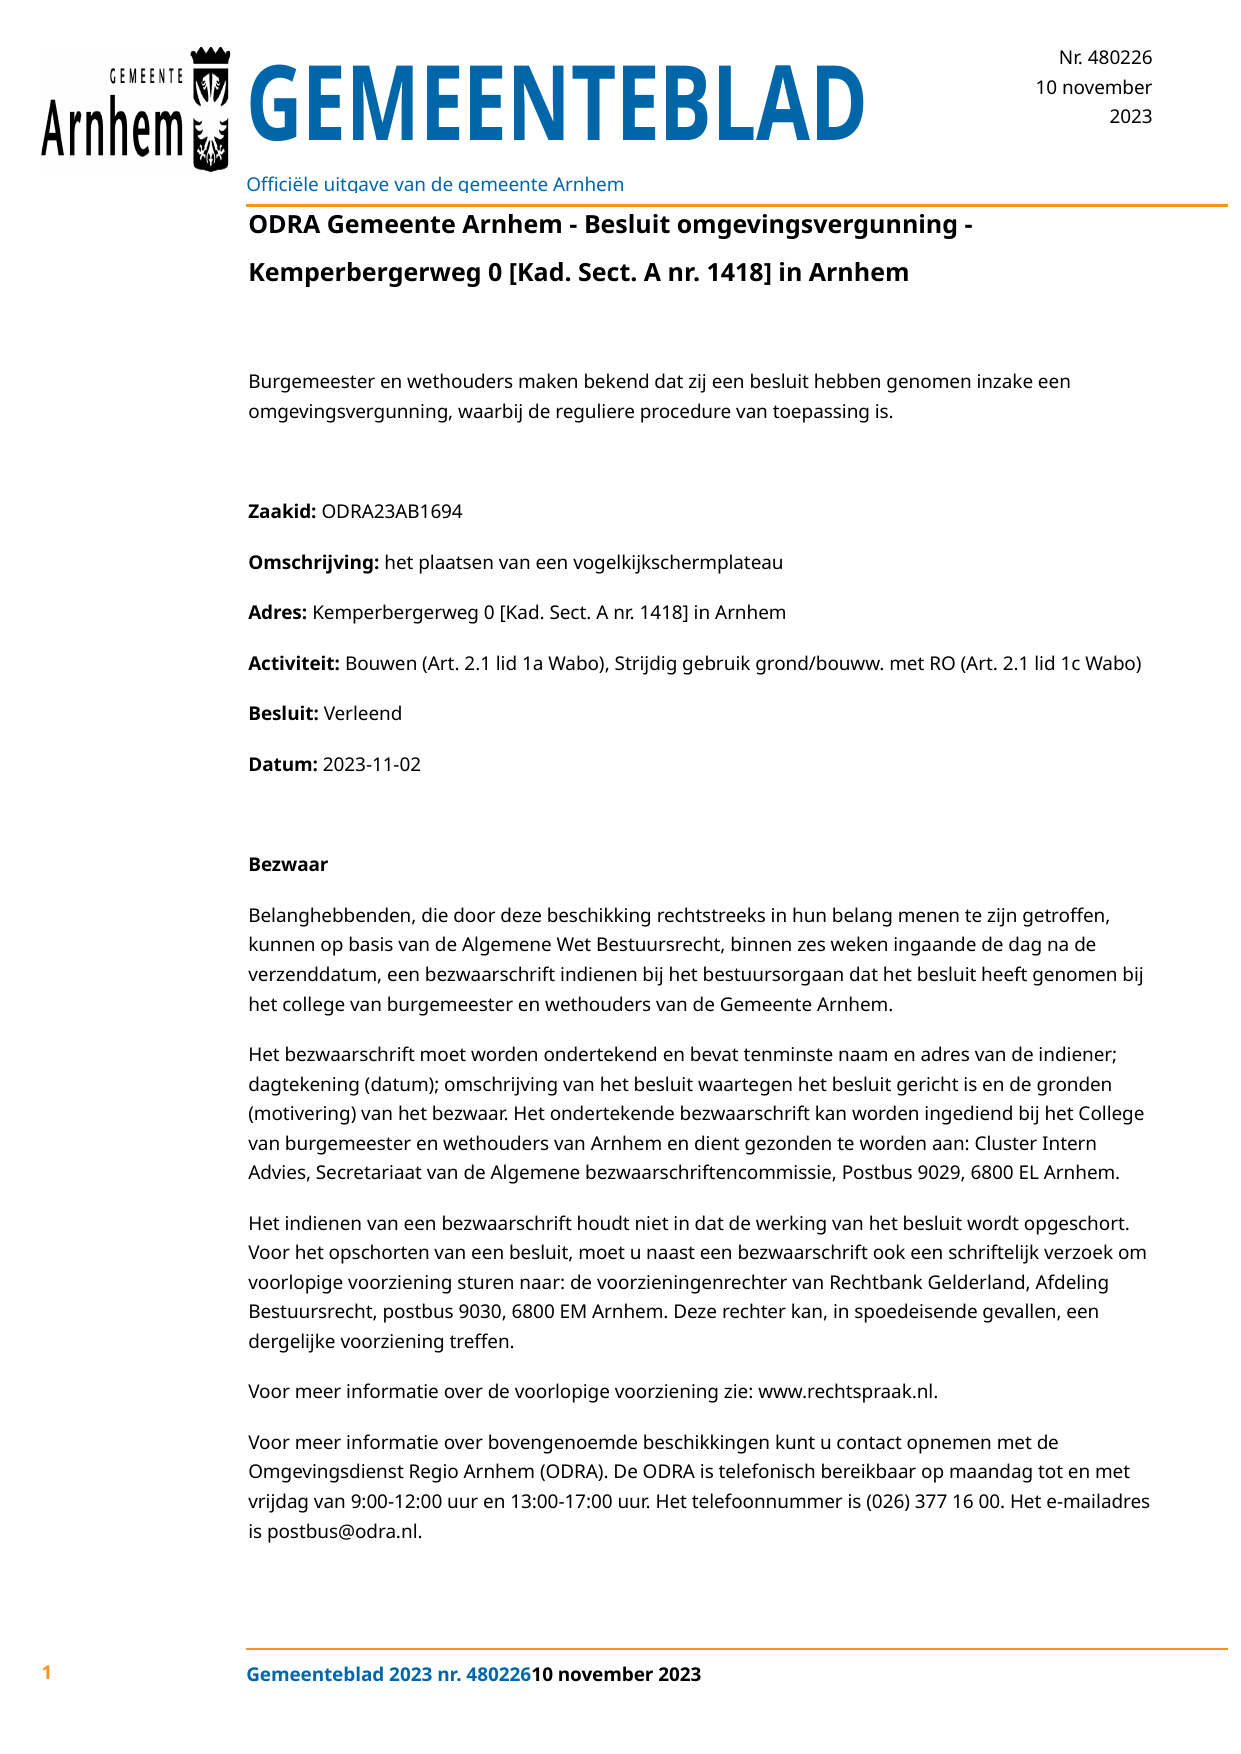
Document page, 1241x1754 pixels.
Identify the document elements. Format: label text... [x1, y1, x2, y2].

text Het bezwaarschrift moet worden ondertekend en bevat tenminste naam en adres van de indiener; dagtekening (datum); omschrijving van het besluit waartegen het besluit gericht is en de gronden (motivering) van het bezwaar. Het ondertekende bezwaarschrift kan worden ingediend bij het College van burgemeester en wethouders van Arnhem en dient gezonden te worden aan: Cluster Intern Advies, Secretariaat van de Algemene bezwaarschriftencommissie, Postbus 9029, 6800 EL Arnhem. [248, 1041, 1152, 1185]
text Zaakid: ODRA23AB1694 [248, 499, 1152, 524]
text Besluit: Verleend [248, 700, 1152, 726]
text Datum: 2023-11-02 [248, 751, 1152, 777]
text Omschrijving: het plaatsen van een vogelkijkschermplateau [248, 549, 1152, 575]
text Belanghebbenden, die door deze beschikking rechtstreeks in hun belang menen te zijn getroffen, kunnen op basis van de Algemene Wet Bestuursrecht, binnen zes weken ingaande de dag na de verzenddatum, een bezwaarschrift indienen bij het bestuursorgaan dat het besluit heeft genomen bij het college van burgemeester en wethouders van de Gemeente Arnhem. [248, 902, 1152, 1017]
text Adres: Kemperbergerweg 0 [Kad. Sect. A nr. 1418] in Arnhem [248, 599, 1152, 625]
text Burgemeester en wethouders maken bekend dat zij een besluit hebben genomen inzake een omgevingsvergunning, waarbij de reguliere procedure van toepassing is. [248, 368, 1152, 424]
text Het indienen van een bezwaarschrift houdt niet in dat de werking van het besluit wordt opgeschort. Voor het opschorten van een besluit, moet u naast een bezwaarschrift ook een schriftelijk verzoek om voorlopige voorziening sturen naar: de voorzieningenrechter van Rechtbank Gelderland, Afdeling Bestuursrecht, postbus 9030, 6800 EM Arnhem. Deze rechter kan, in spoedeisende gevallen, een dergelijke voorziening treffen. [248, 1210, 1152, 1354]
text Voor meer informatie over bovengenoemde beschikkingen kunt u contact opnemen met de Omgevingsdienst Regio Arnhem (ODRA). De ODRA is telefonisch bereikbaar op maandag tot en met vrijdag van 9:00-12:00 uur en 13:00-17:00 uur. Het telefoonnummer is (026) 377 16 00. Het e-mailadres is postbus@odra.nl. [248, 1429, 1152, 1544]
text Bezwaar [248, 852, 1152, 877]
text Activiteit: Bouwen (Art. 2.1 lid 1a Wabo), Strijdig gebruik grond/bouww. met RO (Art. 2.1 lid 1c Wabo) [248, 650, 1152, 676]
text ODRA Gemeente Arnhem - Besluit omgevingsvergunning - Kemperbergerweg 0 [Kad. Sect. A nr. 1418] in Arnhem [248, 207, 1152, 288]
text Voor meer informatie over de voorlopige voorziening zie: www.rechtspraak.nl. [248, 1379, 1152, 1404]
picture [41, 47, 231, 172]
